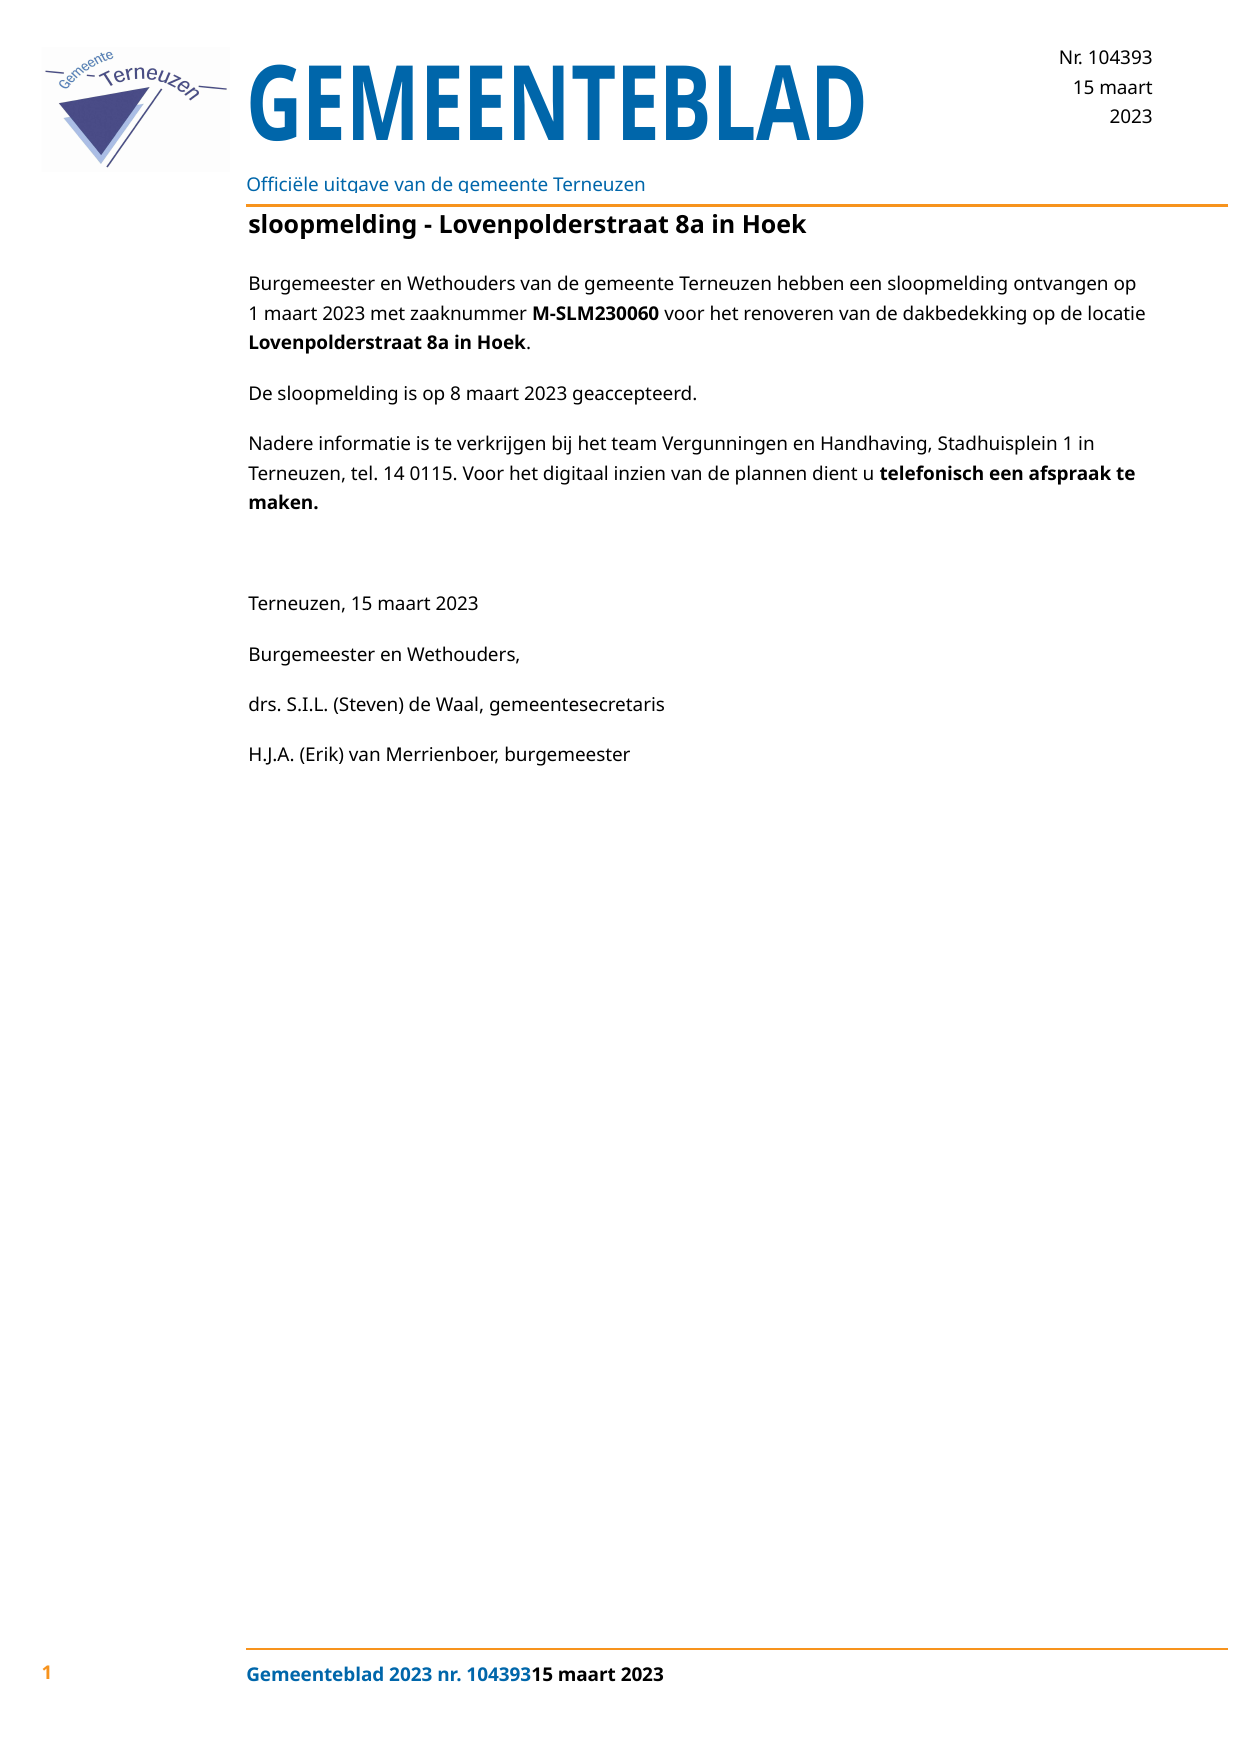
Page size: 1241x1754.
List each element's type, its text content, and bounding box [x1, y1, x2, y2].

text sloopmelding - Lovenpolderstraat 8a in Hoek [248, 207, 1152, 241]
picture [41, 47, 231, 172]
text De sloopmelding is op 8 maart 2023 geaccepteerd. [248, 380, 1152, 406]
text Burgemeester en Wethouders van de gemeente Terneuzen hebben een sloopmelding ontvangen op 1 maart 2023 met zaaknummer M-SLM230060 voor het renoveren van de dakbedekking op de locatie Lovenpolderstraat 8a in Hoek. [248, 270, 1152, 355]
text Nadere informatie is te verkrijgen bij het team Vergunningen en Handhaving, Stadhuisplein 1 in Terneuzen, tel. 14 0115. Voor het digitaal inzien van de plannen dient u telefonisch een afspraak te maken. [248, 430, 1152, 515]
text H.J.A. (Erik) van Merrienboer, burgemeester [248, 742, 1152, 767]
text Terneuzen, 15 maart 2023 [248, 590, 1152, 616]
text Burgemeester en Wethouders, [248, 641, 1152, 666]
text drs. S.I.L. (Steven) de Waal, gemeentesecretaris [248, 691, 1152, 717]
